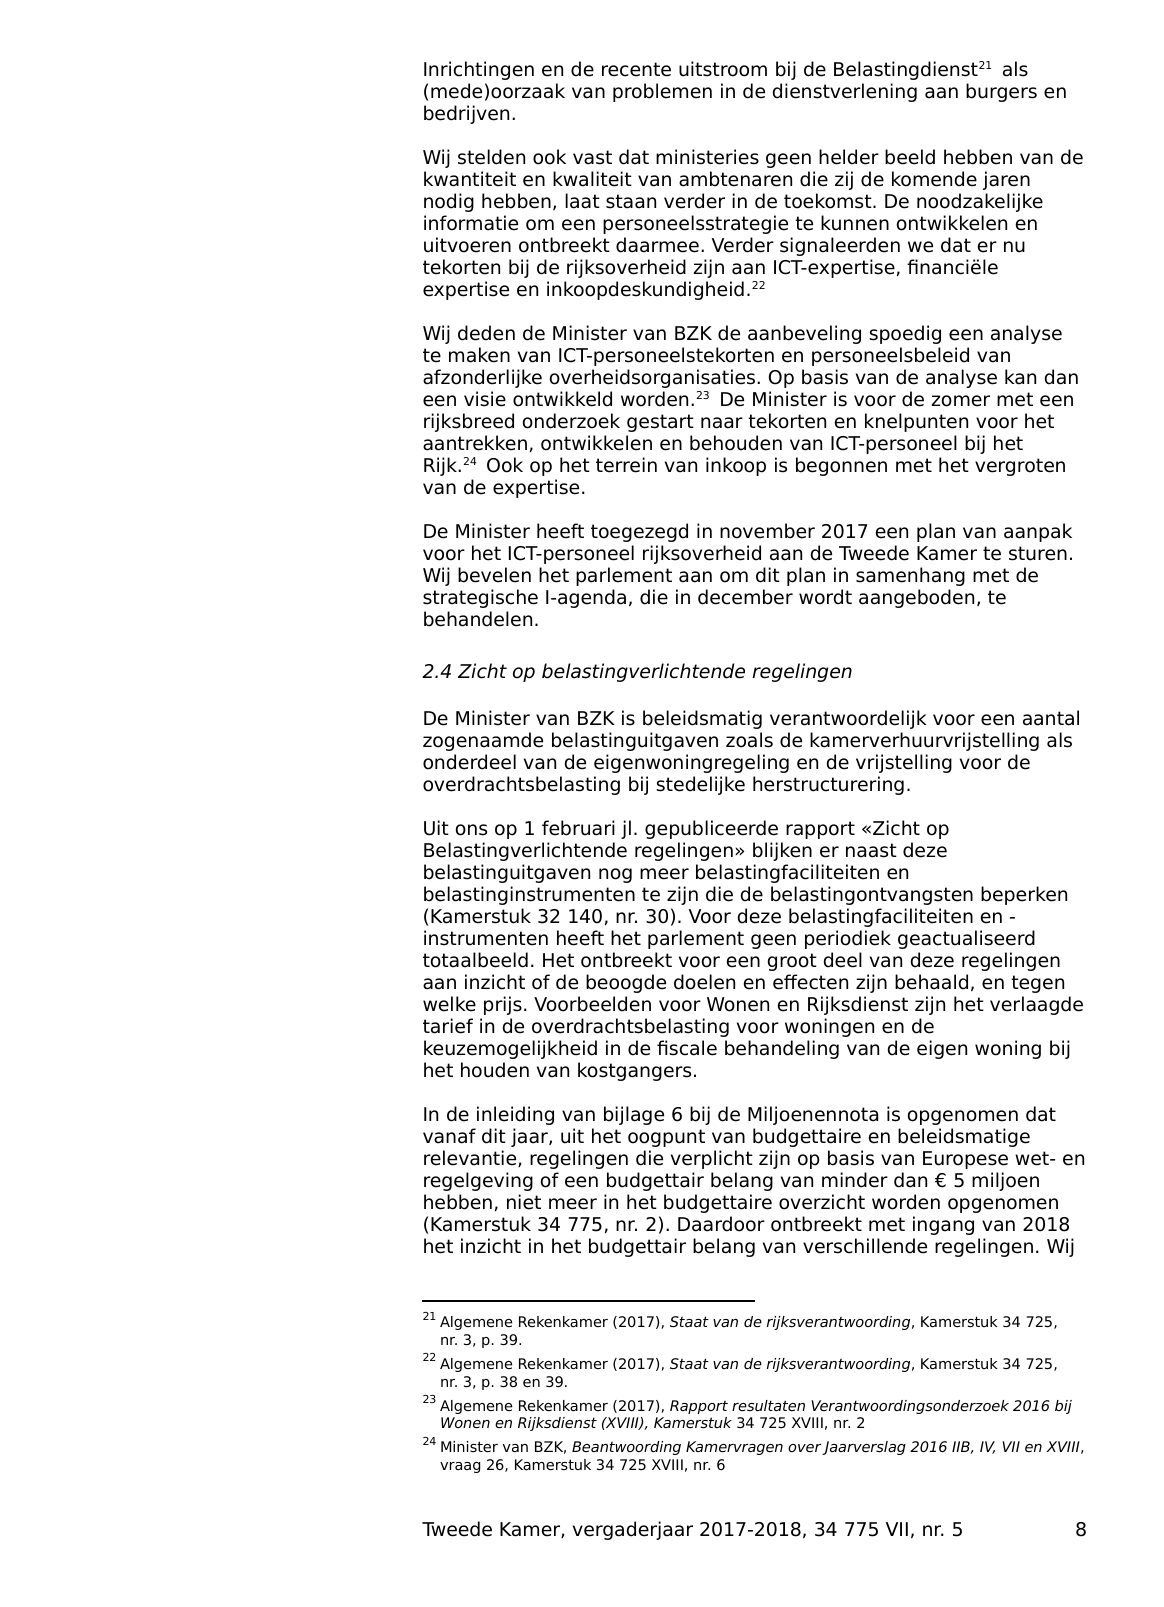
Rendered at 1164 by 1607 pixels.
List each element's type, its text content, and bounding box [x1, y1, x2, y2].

text In de inleiding van bijlage 6 bij de Miljoenennota is opgenomen dat vanaf dit jaar, uit het oogpunt van budgettaire en beleidsmatige relevantie, regelingen die verplicht zijn op basis van Europese wet- en regelgeving of een budgettair belang van minder dan € 5 miljoen hebben, niet meer in het budgettaire overzicht worden opgenomen (Kamerstuk 34 775, nr. 2). Daardoor ontbreekt met ingang van 2018 het inzicht in het budgettair belang van verschillende regelingen. Wij [422, 1104, 1087, 1258]
text Minister van BZK, Beantwoording Kamervragen over Jaarverslag 2016 IIB, IV, VII en XVIII, vraag 26, Kamerstuk 34 725 XVIII, nr. 6 [422, 1435, 1087, 1474]
subtitle 2.4 Zicht op belastingverlichtende regelingen [422, 661, 1087, 683]
text Wij stelden ook vast dat ministeries geen helder beeld hebben van de kwantiteit en kwaliteit van ambtenaren die zij de komende jaren nodig hebben, laat staan verder in de toekomst. De noodzakelijke informatie om een personeelsstrategie te kunnen ontwikkelen en uitvoeren ontbreekt daarmee. Verder signaleerden we dat er nu tekorten bij de rijksoverheid zijn aan ICT-expertise, financiële expertise en inkoopdeskundigheid. [422, 147, 1087, 301]
text Algemene Rekenkamer (2017), Staat van de rijksverantwoording, Kamerstuk 34 725, nr. 3, p. 39. [422, 1310, 1087, 1349]
text Uit ons op 1 februari jl. gepubliceerde rapport «Zicht op Belastingverlichtende regelingen» blijken er naast deze belastinguitgaven nog meer belastingfaciliteiten en belastinginstrumenten te zijn die de belastingontvangsten beperken (Kamerstuk 32 140, nr. 30). Voor deze belastingfaciliteiten en -instrumenten heeft het parlement geen periodiek geactualiseerd totaalbeeld. Het ontbreekt voor een groot deel van deze regelingen aan inzicht of de beoogde doelen en effecten zijn behaald, en tegen welke prijs. Voorbeelden voor Wonen en Rijksdienst zijn het verlaagde tarief in de overdrachtsbelasting voor woningen en de keuzemogelijkheid in de fiscale behandeling van de eigen woning bij het houden van kostgangers. [422, 818, 1087, 1082]
text De Minister van BZK is beleidsmatig verantwoordelijk voor een aantal zogenaamde belastinguitgaven zoals de kamerverhuurvrijstelling als onderdeel van de eigenwoningregeling en de vrijstelling voor de overdrachtsbelasting bij stedelijke herstructurering. [422, 708, 1087, 796]
text Inrichtingen en de recente uitstroom bij de Belastingdienst als (mede)oorzaak van problemen in de dienstverlening aan burgers en bedrijven. [422, 59, 1087, 125]
text Algemene Rekenkamer (2017), Staat van de rijksverantwoording, Kamerstuk 34 725, nr. 3, p. 38 en 39. [422, 1352, 1087, 1391]
text Algemene Rekenkamer (2017), Rapport resultaten Verantwoordingsonderzoek 2016 bij Wonen en Rijksdienst (XVIII), Kamerstuk 34 725 XVIII, nr. 2 [422, 1393, 1087, 1432]
text De Minister heeft toegezegd in november 2017 een plan van aanpak voor het ICT-personeel rijksoverheid aan de Tweede Kamer te sturen. Wij bevelen het parlement aan om dit plan in samenhang met de strategische I-agenda, die in december wordt aangeboden, te behandelen. [422, 521, 1087, 631]
text Wij deden de Minister van BZK de aanbeveling spoedig een analyse te maken van ICT-personeelstekorten en personeelsbeleid van afzonderlijke overheidsorganisaties. Op basis van de analyse kan dan een visie ontwikkeld worden. De Minister is voor de zomer met een rijksbreed onderzoek gestart naar tekorten en knelpunten voor het aantrekken, ontwikkelen en behouden van ICT-personeel bij het Rijk. Ook op het terrein van inkoop is begonnen met het vergroten van de expertise. [422, 323, 1087, 499]
